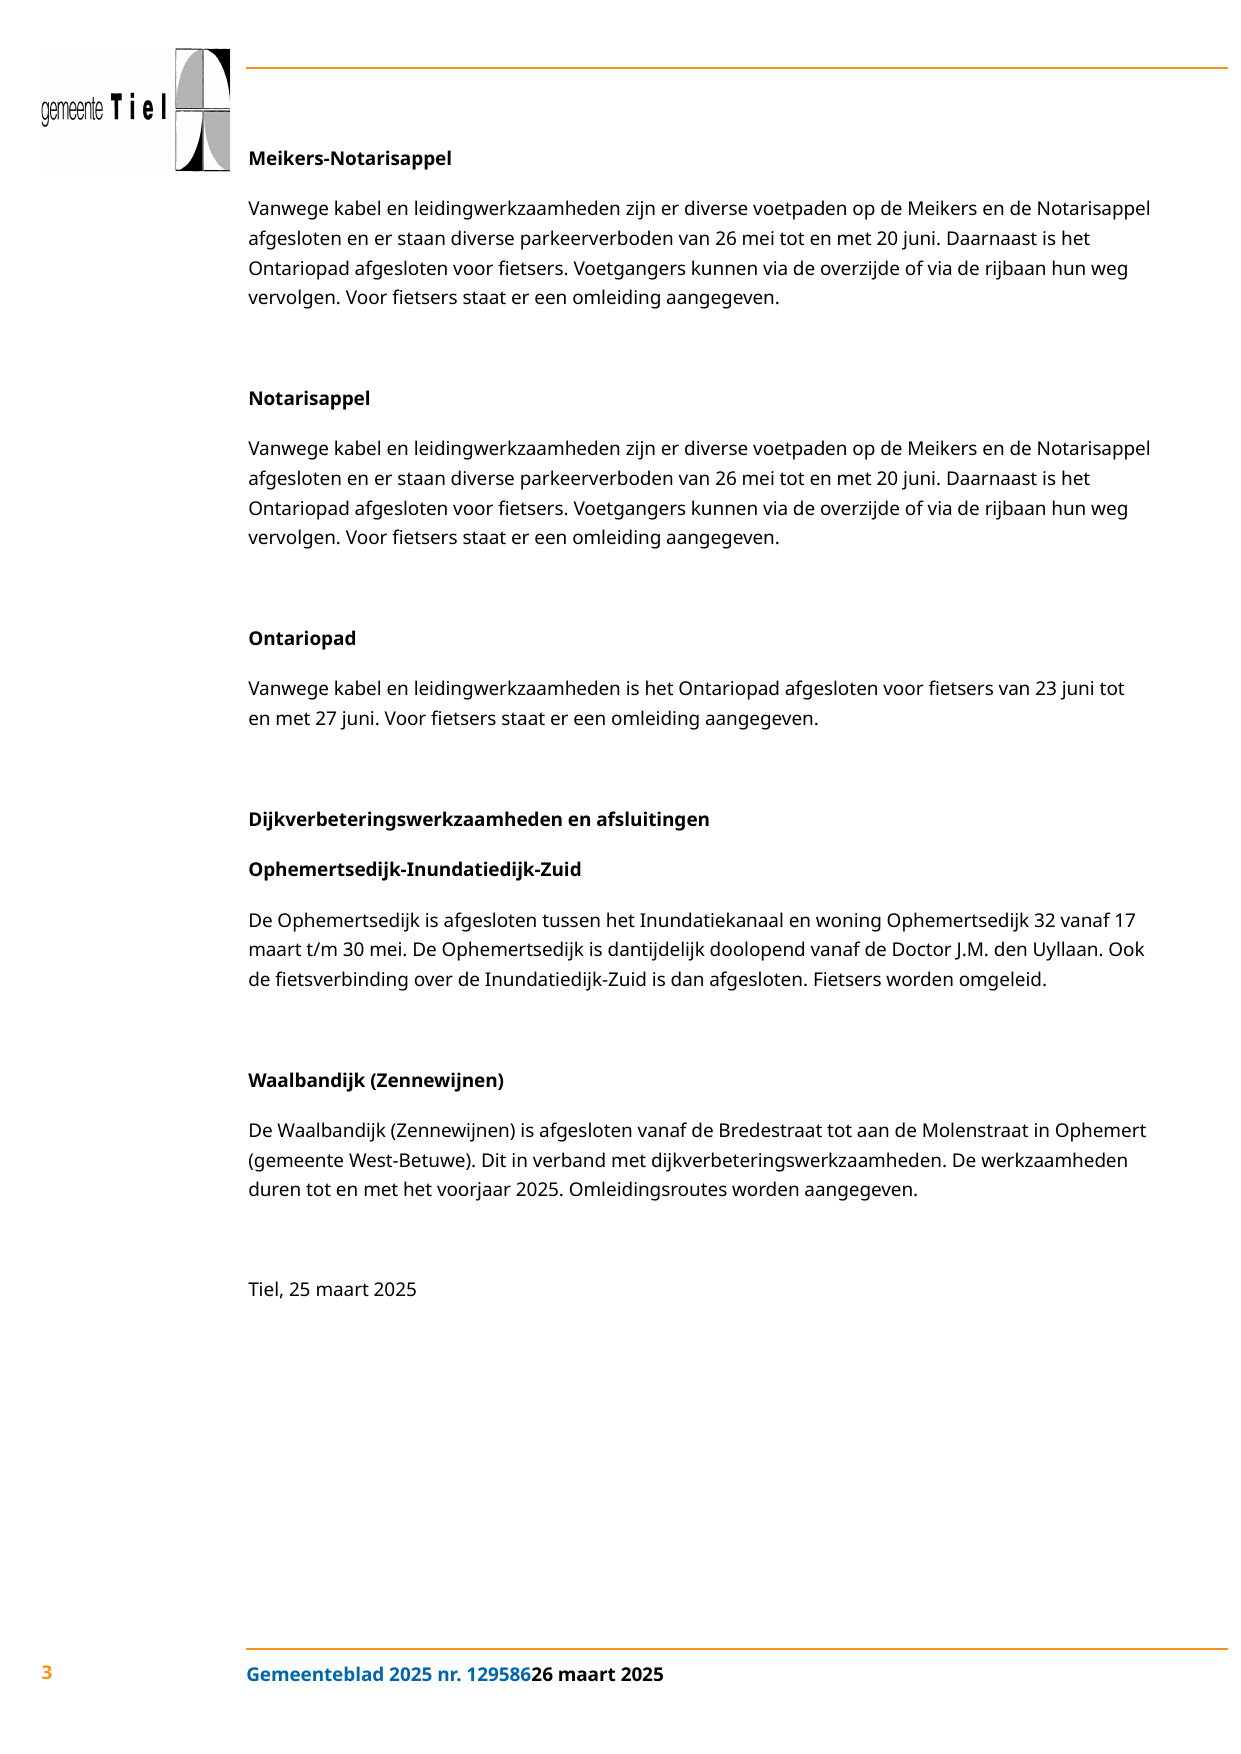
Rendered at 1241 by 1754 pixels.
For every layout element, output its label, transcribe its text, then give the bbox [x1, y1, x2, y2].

text De Waalbandijk (Zennewijnen) is afgesloten vanaf de Bredestraat tot aan de Molenstraat in Ophemert (gemeente West-Betuwe). Dit in verband met dijkverbeteringswerkzaamheden. De werkzaamheden duren tot en met het voorjaar 2025. Omleidingsroutes worden aangegeven. [248, 1117, 1152, 1202]
text Waalbandijk (Zennewijnen) [248, 1067, 1152, 1093]
text Vanwege kabel en leidingwerkzaamheden zijn er diverse voetpaden op de Meikers en de Notarisappel afgesloten en er staan diverse parkeerverboden van 26 mei tot en met 20 juni. Daarnaast is het Ontariopad afgesloten voor fietsers. Voetgangers kunnen via de overzijde of via de rijbaan hun weg vervolgen. Voor fietsers staat er een omleiding aangegeven. [248, 436, 1152, 550]
picture [41, 47, 231, 172]
text Vanwege kabel en leidingwerkzaamheden is het Ontariopad afgesloten voor fietsers van 23 juni tot en met 27 juni. Voor fietsers staat er een omleiding aangegeven. [248, 676, 1152, 731]
text Vanwege kabel en leidingwerkzaamheden zijn er diverse voetpaden op de Meikers en de Notarisappel afgesloten en er staan diverse parkeerverboden van 26 mei tot en met 20 juni. Daarnaast is het Ontariopad afgesloten voor fietsers. Voetgangers kunnen via de overzijde of via de rijbaan hun weg vervolgen. Voor fietsers staat er een omleiding aangegeven. [248, 196, 1152, 310]
text Notarisappel [248, 385, 1152, 411]
text Ontariopad [248, 625, 1152, 651]
text Dijkverbeteringswerkzaamheden en afsluitingen [248, 806, 1152, 832]
text Meikers-Notarisappel [248, 145, 1152, 171]
text De Ophemertsedijk is afgesloten tussen het Inundatiekanaal en woning Ophemertsedijk 32 vanaf 17 maart t/m 30 mei. De Ophemertsedijk is dantijdelijk doolopend vanaf de Doctor J.M. den Uyllaan. Ook de fietsverbinding over de Inundatiedijk-Zuid is dan afgesloten. Fietsers worden omgeleid. [248, 907, 1152, 992]
text Tiel, 25 maart 2025 [248, 1276, 1152, 1301]
text Ophemertsedijk-Inundatiedijk-Zuid [248, 856, 1152, 882]
